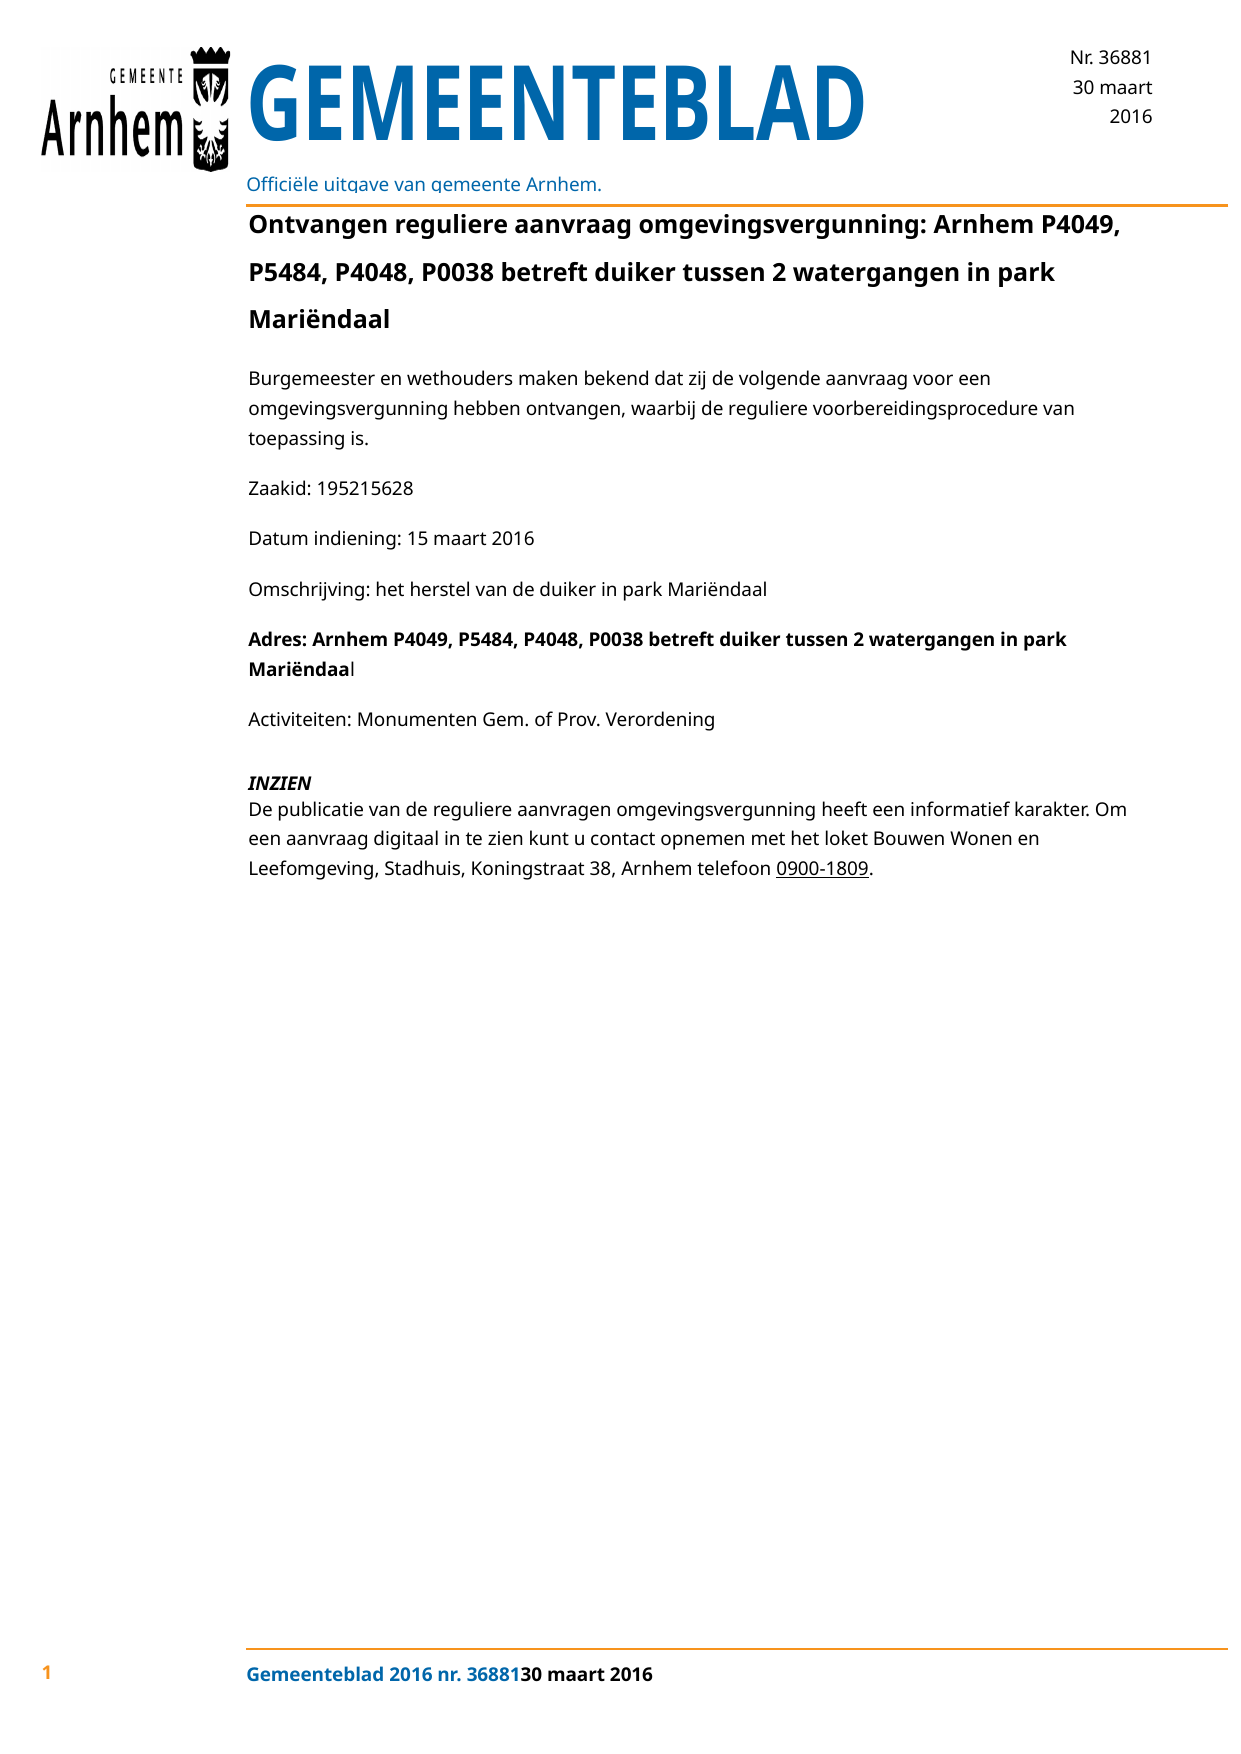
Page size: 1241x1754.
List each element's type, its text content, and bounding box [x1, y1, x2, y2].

text De publicatie van de reguliere aanvragen omgevingsvergunning heeft een informatief karakter. Om een aanvraag digitaal in te zien kunt u contact opnemen met het loket Bouwen Wonen en Leefomgeving, Stadhuis, Koningstraat 38, Arnhem telefoon 0900-1809. [248, 796, 1152, 881]
picture [41, 47, 231, 172]
text Burgemeester en wethouders maken bekend dat zij de volgende aanvraag voor een omgevingsvergunning hebben ontvangen, waarbij de reguliere voorbereidingsprocedure van toepassing is. [248, 366, 1152, 450]
text Activiteiten: Monumenten Gem. of Prov. Verordening [248, 706, 1152, 732]
text Zaakid: 195215628 [248, 475, 1152, 501]
text Adres: Arnhem P4049, P5484, P4048, P0038 betreft duiker tussen 2 watergangen in park Mariëndaal [248, 626, 1152, 682]
text Datum indiening: 15 maart 2016 [248, 526, 1152, 551]
text Omschrijving: het herstel van de duiker in park Mariëndaal [248, 576, 1152, 602]
text Ontvangen reguliere aanvraag omgevingsvergunning: Arnhem P4049, P5484, P4048, P0038 betreft duiker tussen 2 watergangen in park Mariëndaal [248, 207, 1152, 336]
text INZIEN [248, 770, 1152, 796]
